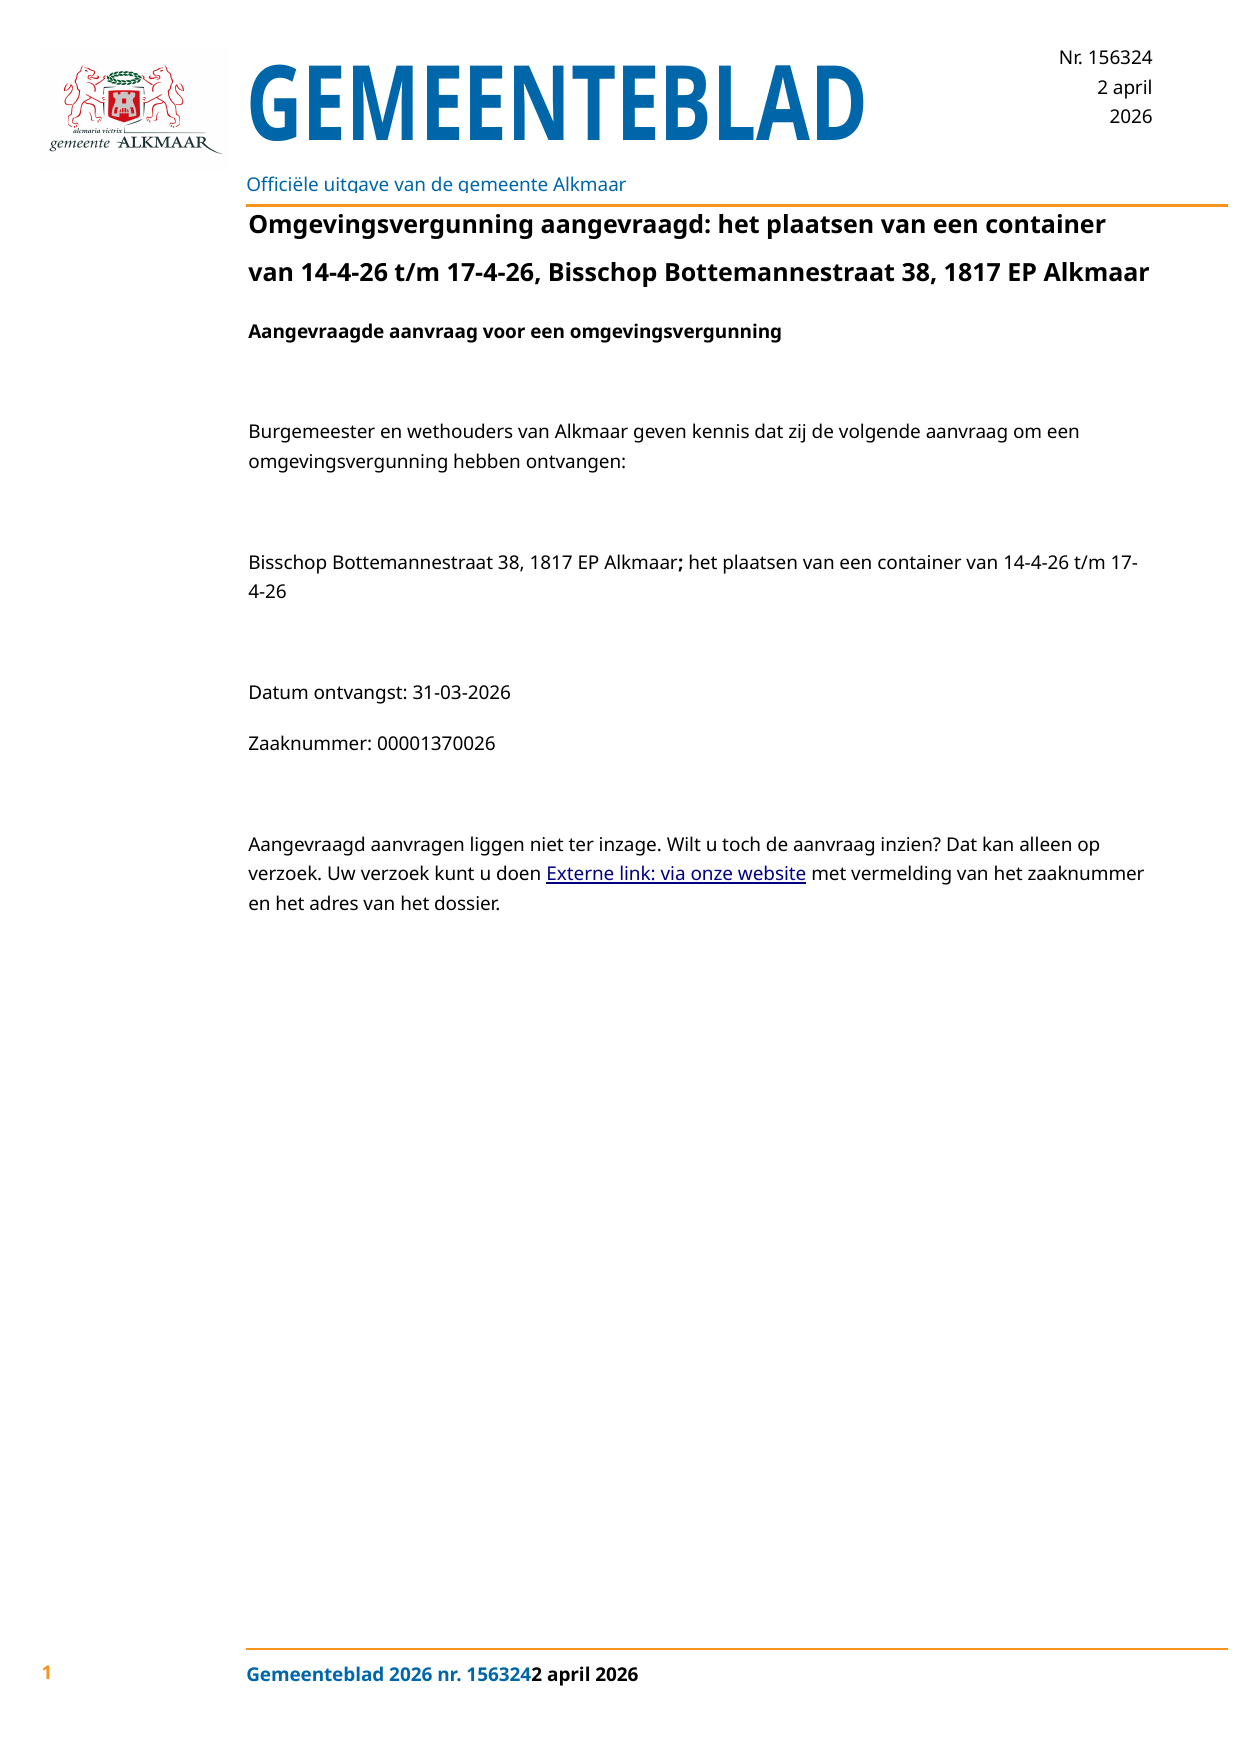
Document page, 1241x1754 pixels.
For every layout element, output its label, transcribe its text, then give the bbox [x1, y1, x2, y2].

picture [41, 47, 231, 172]
text Omgevingsvergunning aangevraagd: het plaatsen van een container van 14-4-26 t/m 17-4-26, Bisschop Bottemannestraat 38, 1817 EP Alkmaar [248, 207, 1152, 288]
text Aangevraagde aanvraag voor een omgevingsvergunning [248, 318, 1152, 344]
text Aangevraagd aanvragen liggen niet ter inzage. Wilt u toch de aanvraag inzien? Dat kan alleen op verzoek. Uw verzoek kunt u doen Externe link: via onze website met vermelding van het zaaknummer en het adres van het dossier. [248, 831, 1152, 916]
text Bisschop Bottemannestraat 38, 1817 EP Alkmaar; het plaatsen van een container van 14-4-26 t/m 17-4-26 [248, 549, 1152, 604]
text Datum ontvangst: 31-03-2026 [248, 679, 1152, 705]
text Burgemeester en wethouders van Alkmaar geven kennis dat zij de volgende aanvraag om een omgevingsvergunning hebben ontvangen: [248, 419, 1152, 474]
text Zaaknummer: 00001370026 [248, 730, 1152, 756]
